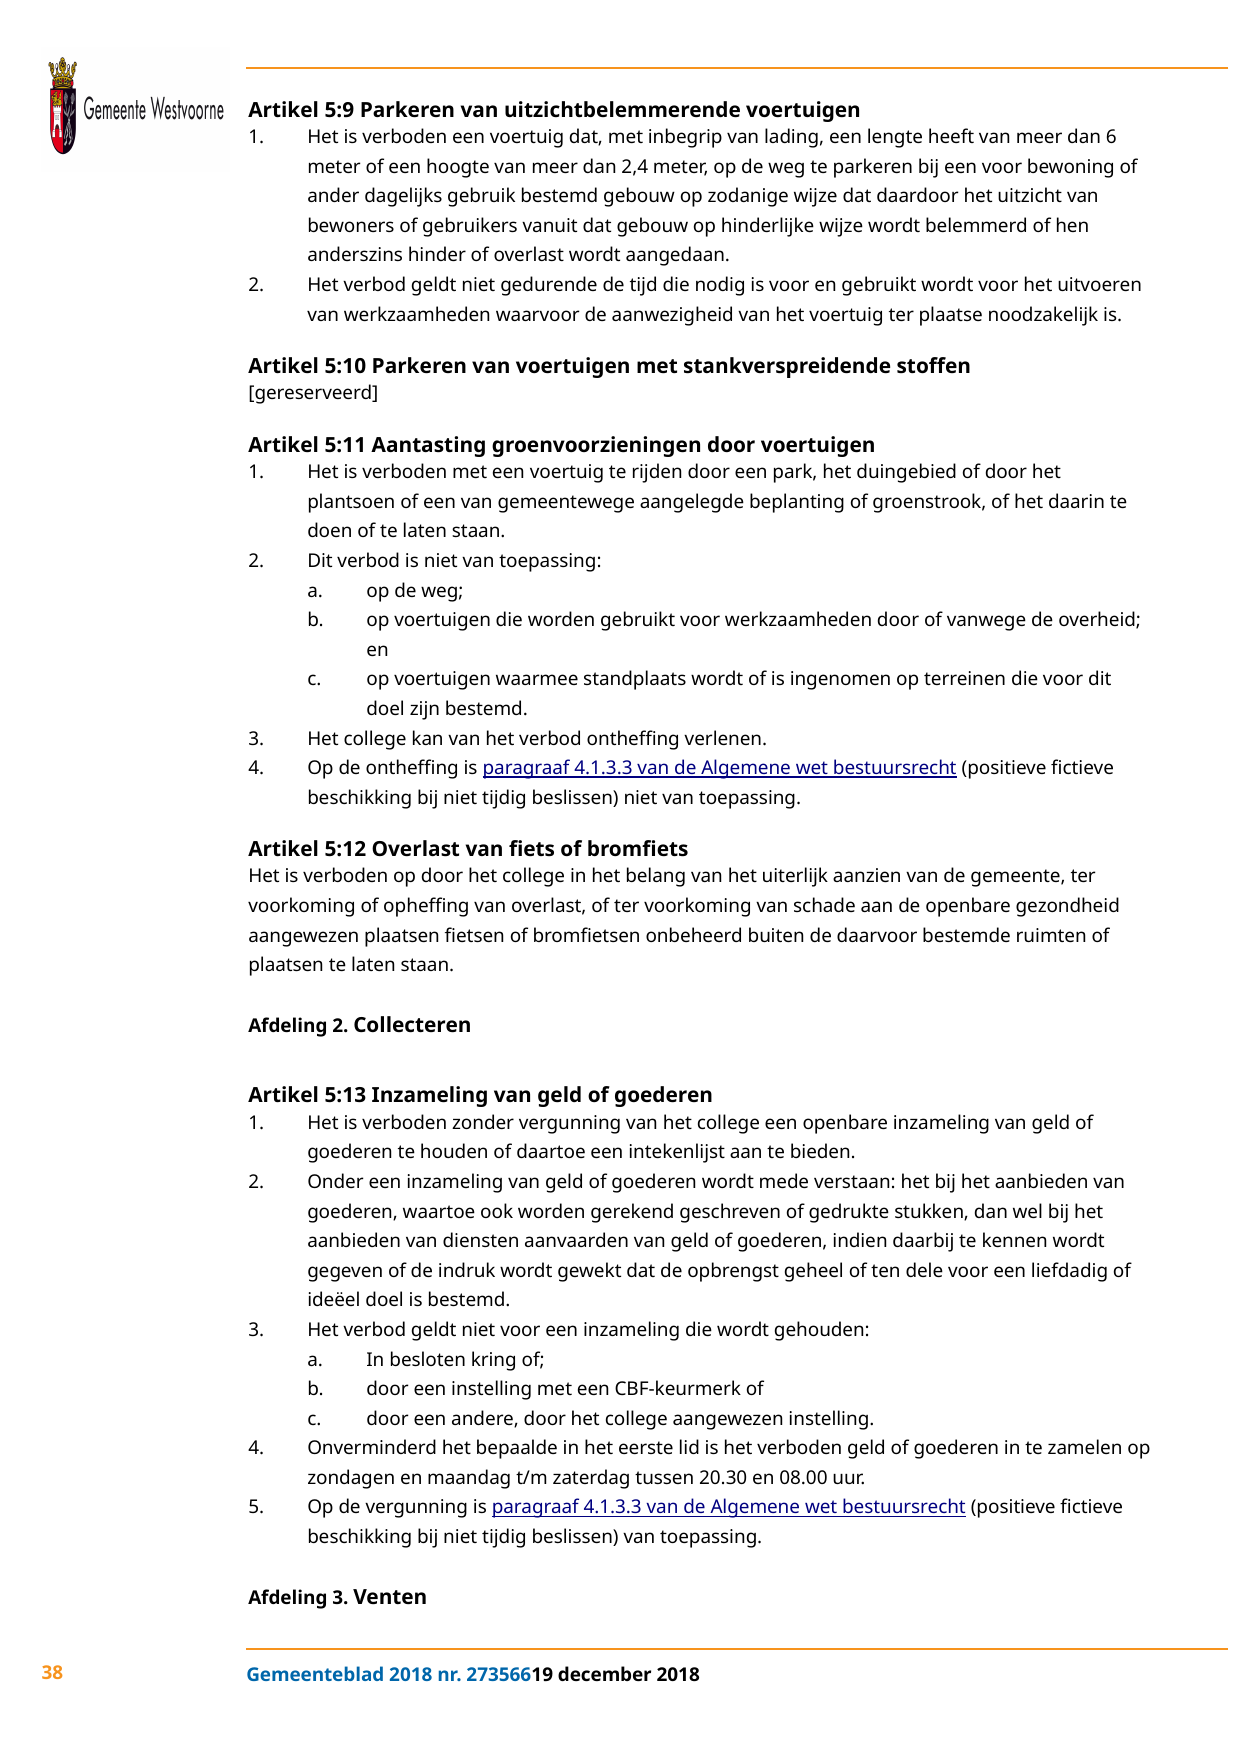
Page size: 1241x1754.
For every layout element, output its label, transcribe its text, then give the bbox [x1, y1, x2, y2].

list In besloten kring of; [307, 1346, 1152, 1371]
list op voertuigen waarmee standplaats wordt of is ingenomen op terreinen die voor dit doel zijn bestemd. [307, 666, 1152, 721]
text Afdeling 2. Collecteren [248, 1011, 1152, 1039]
text Afdeling 3. Venten [248, 1582, 1152, 1611]
list Het verbod geldt niet gedurende de tijd die nodig is voor en gebruikt wordt voor het uitvoeren van werkzaamheden waarvoor de aanwezigheid van het voertuig ter plaatse noodzakelijk is. [248, 271, 1152, 326]
text Het is verboden op door het college in het belang van het uiterlijk aanzien van de gemeente, ter voorkoming of opheffing van overlast, of ter voorkoming van schade aan de openbare gezondheid aangewezen plaatsen fietsen of bromfietsen onbeheerd buiten de daarvoor bestemde ruimten of plaatsen te laten staan. [248, 863, 1152, 977]
text Artikel 5:12 Overlast van fiets of bromfiets [248, 834, 1152, 863]
picture [41, 47, 231, 172]
list Op de vergunning is paragraaf 4.1.3.3 van de Algemene wet bestuursrecht (positieve fictieve beschikking bij niet tijdig beslissen) van toepassing. [248, 1494, 1152, 1549]
list op voertuigen die worden gebruikt voor werkzaamheden door of vanwege de overheid; en [307, 606, 1152, 662]
list Op de ontheffing is paragraaf 4.1.3.3 van de Algemene wet bestuursrecht (positieve fictieve beschikking bij niet tijdig beslissen) niet van toepassing. [248, 754, 1152, 809]
text Artikel 5:10 Parkeren van voertuigen met stankverspreidende stoffen [248, 351, 1152, 379]
list Dit verbod is niet van toepassing: [248, 547, 1152, 573]
list door een andere, door het college aangewezen instelling. [307, 1405, 1152, 1431]
text [gereserveerd] [248, 379, 1152, 405]
list Het college kan van het verbod ontheffing verlenen. [248, 725, 1152, 750]
list Onverminderd het bepaalde in het eerste lid is het verboden geld of goederen in te zamelen op zondagen en maandag t/m zaterdag tussen 20.30 en 08.00 uur. [248, 1434, 1152, 1490]
list Het is verboden zonder vergunning van het college een openbare inzameling van geld of goederen te houden of daartoe een intekenlijst aan te bieden. [248, 1109, 1152, 1164]
list op de weg; [307, 577, 1152, 602]
text Artikel 5:9 Parkeren van uitzichtbelemmerende voertuigen [248, 95, 1152, 123]
list door een instelling met een CBF-keurmerk of [307, 1375, 1152, 1401]
list Het is verboden een voertuig dat, met inbegrip van lading, een lengte heeft van meer dan 6 meter of een hoogte van meer dan 2,4 meter, op de weg te parkeren bij een voor bewoning of ander dagelijks gebruik bestemd gebouw op zodanige wijze dat daardoor het uitzicht van bewoners of gebruikers vanuit dat gebouw op hinderlijke wijze wordt belemmerd of hen anderszins hinder of overlast wordt aangedaan. [248, 123, 1152, 267]
text Artikel 5:11 Aantasting groenvoorzieningen door voertuigen [248, 430, 1152, 458]
text Artikel 5:13 Inzameling van geld of goederen [248, 1081, 1152, 1109]
list Onder een inzameling van geld of goederen wordt mede verstaan: het bij het aanbieden van goederen, waartoe ook worden gerekend geschreven of gedrukte stukken, dan wel bij het aanbieden van diensten aanvaarden van geld of goederen, indien daarbij te kennen wordt gegeven of de indruk wordt gewekt dat de opbrengst geheel of ten dele voor een liefdadig of ideëel doel is bestemd. [248, 1168, 1152, 1312]
list Het is verboden met een voertuig te rijden door een park, het duingebied of door het plantsoen of een van gemeentewege aangelegde beplanting of groenstrook, of het daarin te doen of te laten staan. [248, 458, 1152, 543]
list Het verbod geldt niet voor een inzameling die wordt gehouden: [248, 1316, 1152, 1342]
